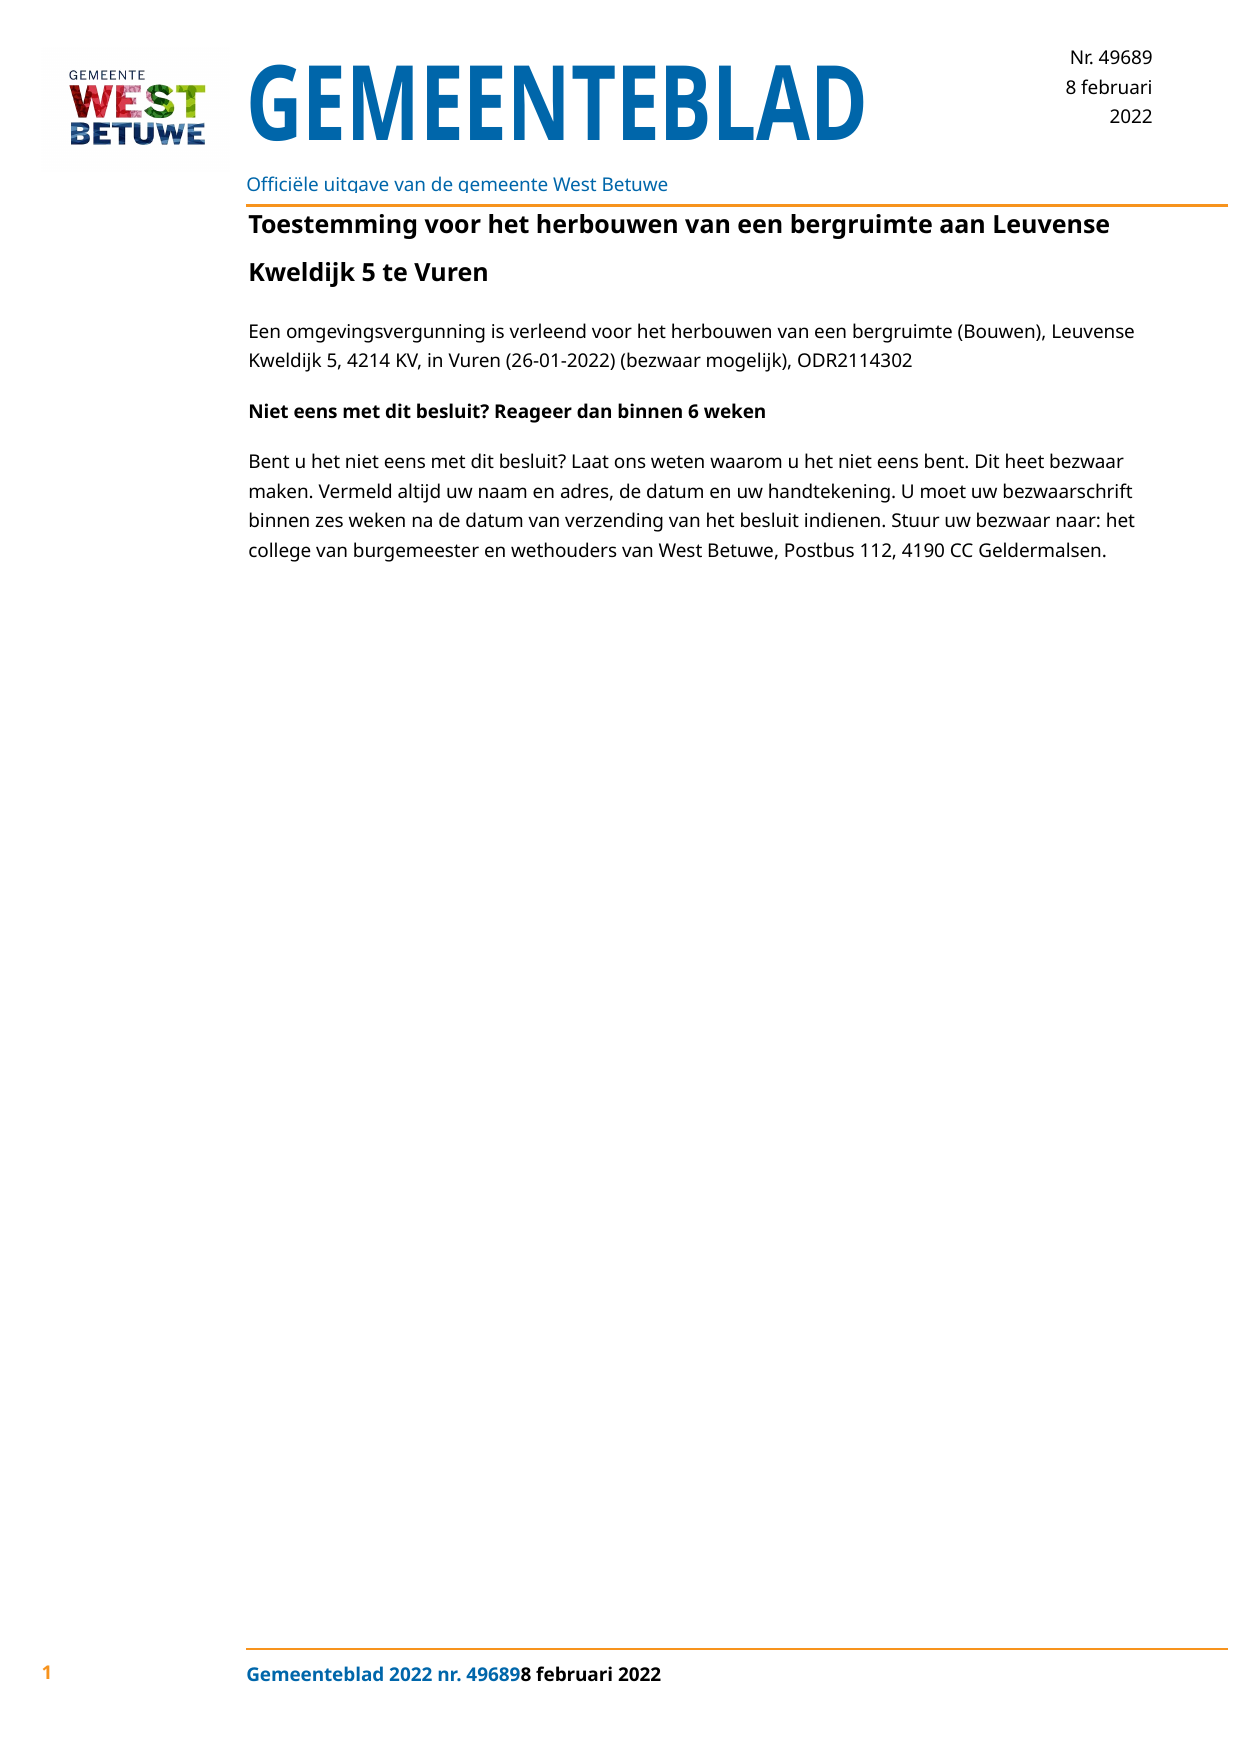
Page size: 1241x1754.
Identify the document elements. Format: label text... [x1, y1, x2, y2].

picture [41, 47, 231, 172]
text Bent u het niet eens met dit besluit? Laat ons weten waarom u het niet eens bent. Dit heet bezwaar maken. Vermeld altijd uw naam en adres, de datum en uw handtekening. U moet uw bezwaarschrift binnen zes weken na de datum van verzending van het besluit indienen. Stuur uw bezwaar naar: het college van burgemeester en wethouders van West Betuwe, Postbus 112, 4190 CC Geldermalsen. [248, 448, 1152, 563]
text Toestemming voor het herbouwen van een bergruimte aan Leuvense Kweldijk 5 te Vuren [248, 207, 1152, 288]
text Niet eens met dit besluit? Reageer dan binnen 6 weken [248, 398, 1152, 424]
text Een omgevingsvergunning is verleend voor het herbouwen van een bergruimte (Bouwen), Leuvense Kweldijk 5, 4214 KV, in Vuren (26-01-2022) (bezwaar mogelijk), ODR2114302 [248, 318, 1152, 373]
